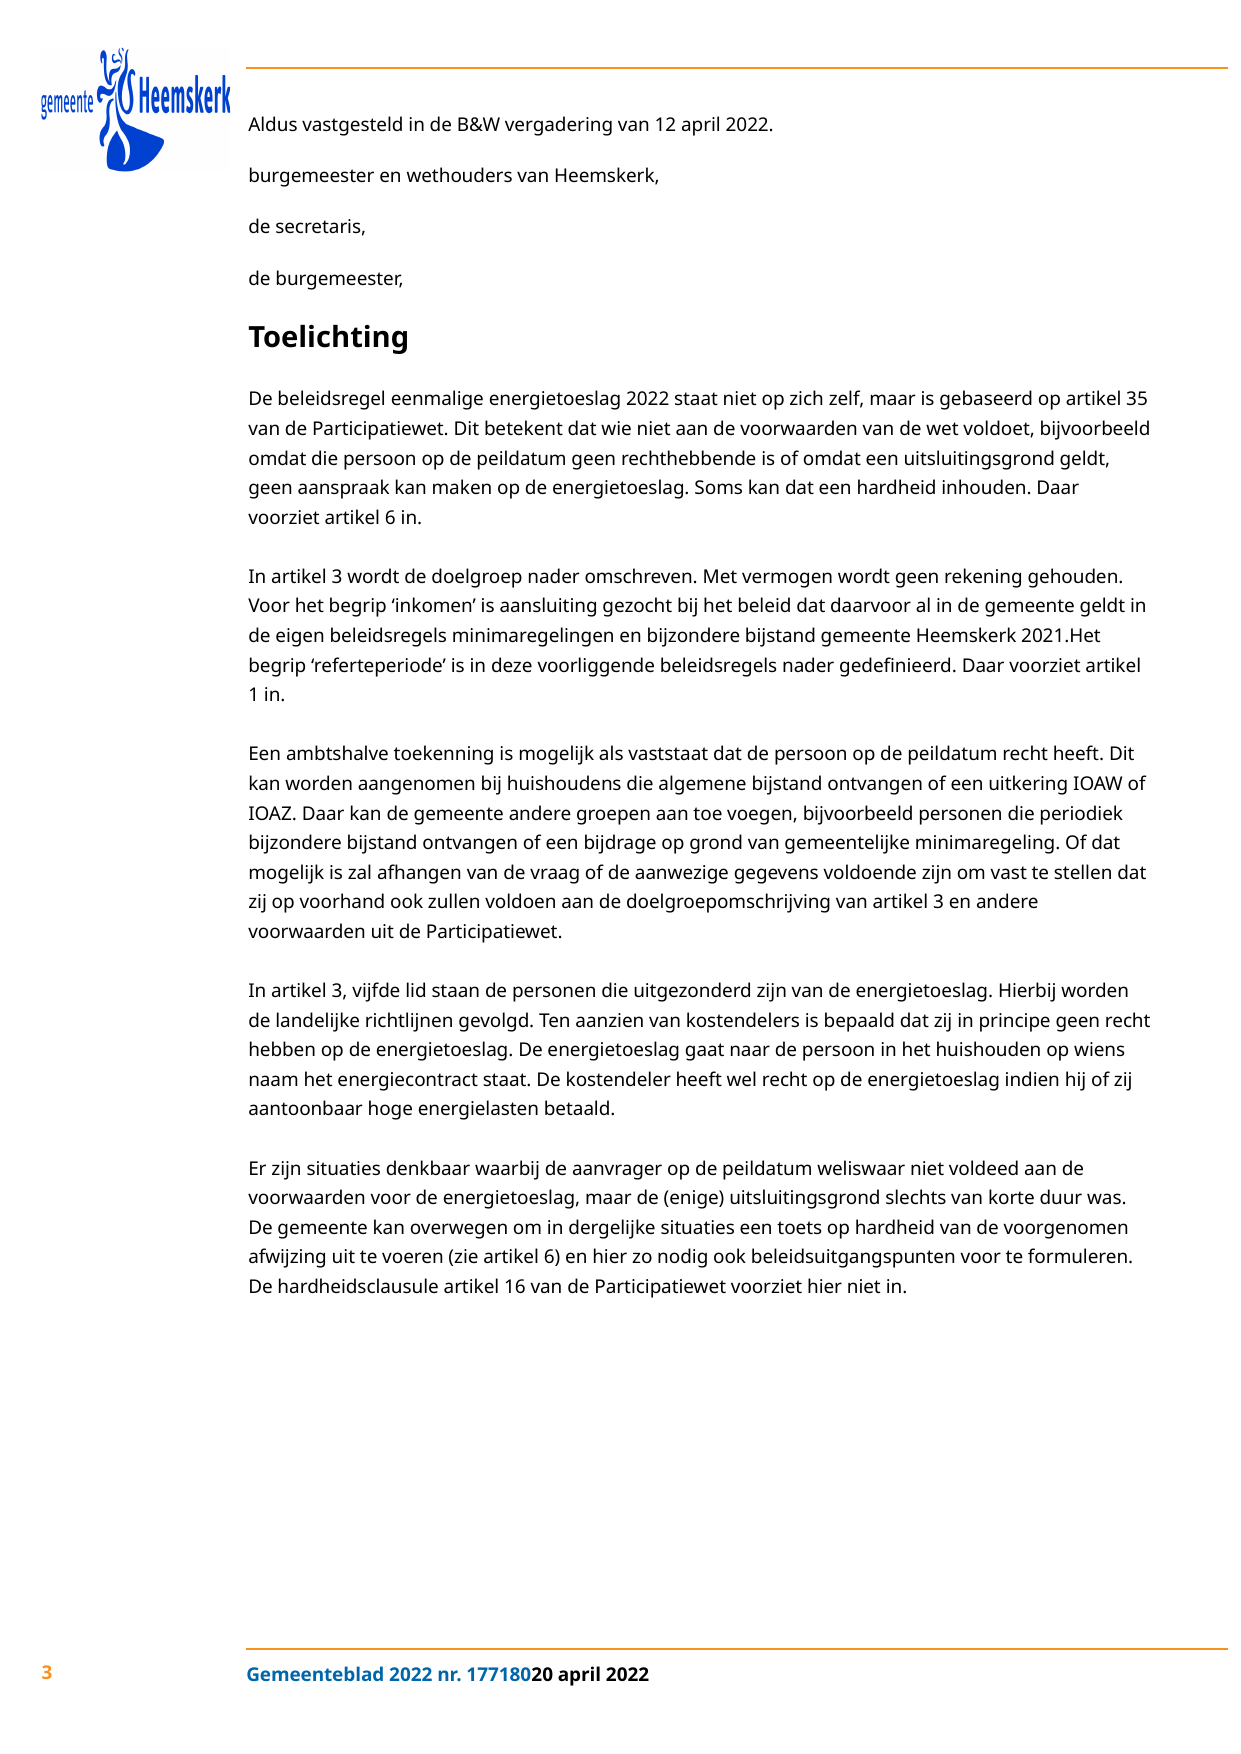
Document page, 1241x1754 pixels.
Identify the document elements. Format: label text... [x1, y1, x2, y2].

text de secretaris, [248, 214, 1152, 239]
text Aldus vastgesteld in de B&W vergadering van 12 april 2022. [248, 111, 1152, 137]
picture [41, 47, 231, 172]
text Een ambtshalve toekenning is mogelijk als vaststaat dat de persoon op de peildatum recht heeft. Dit kan worden aangenomen bij huishoudens die algemene bijstand ontvangen of een uitkering IOAW of IOAZ. Daar kan de gemeente andere groepen aan toe voegen, bijvoorbeeld personen die periodiek bijzondere bijstand ontvangen of een bijdrage op grond van gemeentelijke minimaregeling. Of dat mogelijk is zal afhangen van de vraag of de aanwezige gegevens voldoende zijn om vast te stellen dat zij op voorhand ook zullen voldoen aan de doelgroepomschrijving van artikel 3 en andere voorwaarden uit de Participatiewet. [248, 741, 1152, 944]
text Er zijn situaties denkbaar waarbij de aanvrager op de peildatum weliswaar niet voldeed aan de voorwaarden voor de energietoeslag, maar de (enige) uitsluitingsgrond slechts van korte duur was. De gemeente kan overwegen om in dergelijke situaties een toets op hardheid van de voorgenomen afwijzing uit te voeren (zie artikel 6) en hier zo nodig ook beleidsuitgangspunten voor te formuleren. De hardheidsclausule artikel 16 van de Participatiewet voorziet hier niet in. [248, 1155, 1152, 1299]
text In artikel 3, vijfde lid staan de personen die uitgezonderd zijn van de energietoeslag. Hierbij worden de landelijke richtlijnen gevolgd. Ten aanzien van kostendelers is bepaald dat zij in principe geen recht hebben op de energietoeslag. De energietoeslag gaat naar de persoon in het huishouden op wiens naam het energiecontract staat. De kostendeler heeft wel recht op de energietoeslag indien hij of zij aantoonbaar hoge energielasten betaald. [248, 977, 1152, 1121]
text Toelichting [248, 317, 1152, 356]
text de burgemeester, [248, 265, 1152, 291]
text burgemeester en wethouders van Heemskerk, [248, 162, 1152, 188]
text De beleidsregel eenmalige energietoeslag 2022 staat niet op zich zelf, maar is gebaseerd op artikel 35 van de Participatiewet. Dit betekent dat wie niet aan de voorwaarden van de wet voldoet, bijvoorbeeld omdat die persoon op de peildatum geen rechthebbende is of omdat een uitsluitingsgrond geldt, geen aanspraak kan maken op de energietoeslag. Soms kan dat een hardheid inhouden. Daar voorziet artikel 6 in. [248, 386, 1152, 529]
text In artikel 3 wordt de doelgroep nader omschreven. Met vermogen wordt geen rekening gehouden. Voor het begrip ‘inkomen’ is aansluiting gezocht bij het beleid dat daarvoor al in de gemeente geldt in de eigen beleidsregels minimaregelingen en bijzondere bijstand gemeente Heemskerk 2021.Het begrip ‘referteperiode’ is in deze voorliggende beleidsregels nader gedefinieerd. Daar voorziet artikel 1 in. [248, 563, 1152, 707]
